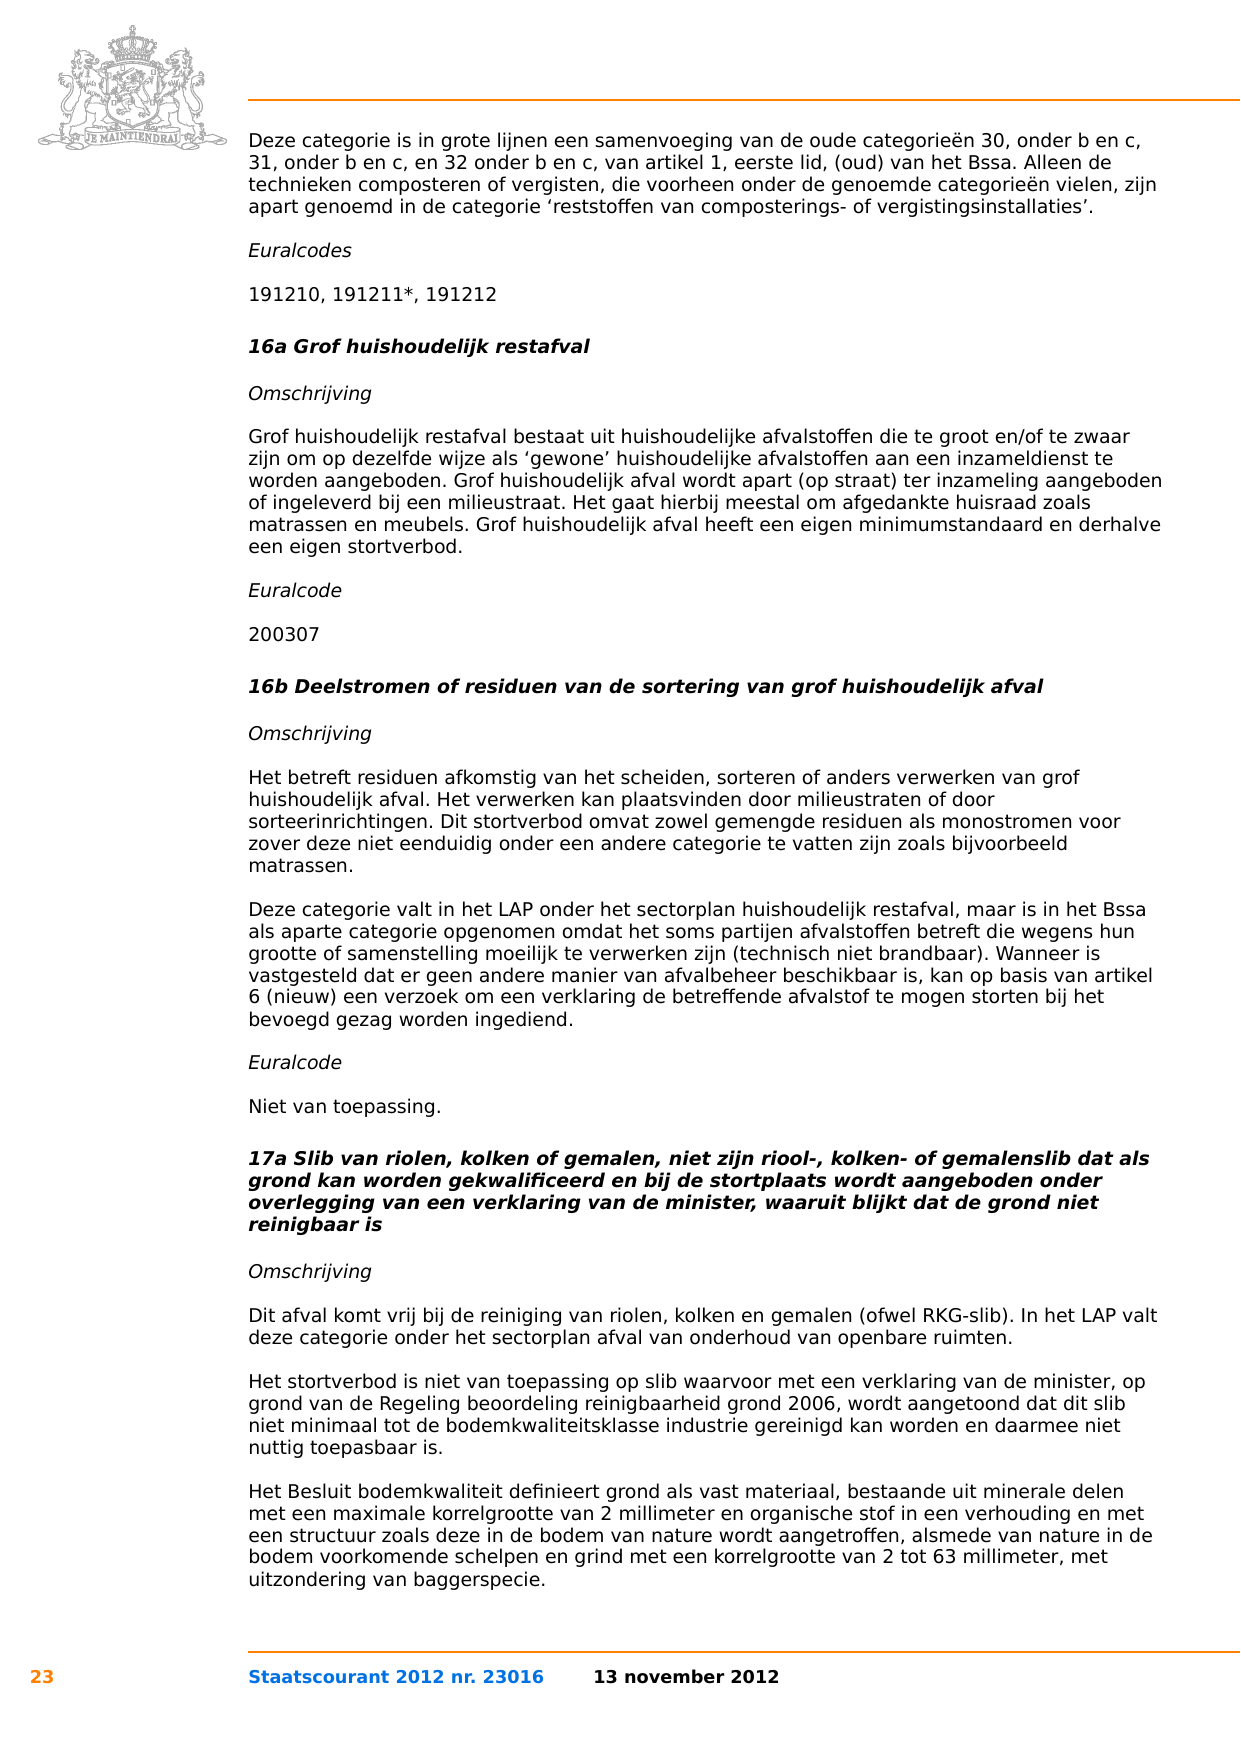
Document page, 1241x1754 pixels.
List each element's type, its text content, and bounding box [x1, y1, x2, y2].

text Deze categorie valt in het LAP onder het sectorplan huishoudelijk restafval, maar is in het Bssa als aparte categorie opgenomen omdat het soms partijen afvalstoffen betreft die wegens hun grootte of samenstelling moeilijk te verwerken zijn (technisch niet brandbaar). Wanneer is vastgesteld dat er geen andere manier van afvalbeheer beschikbaar is, kan op basis van artikel 6 (nieuw) een verzoek om een verklaring de betreffende afvalstof te mogen storten bij het bevoegd gezag worden ingediend. [248, 898, 1163, 1030]
subtitle 16b Deelstromen of residuen van de sortering van grof huishoudelijk afval [248, 676, 1163, 698]
text Dit afval komt vrij bij de reiniging van riolen, kolken en gemalen (ofwel RKG-slib). In het LAP valt deze categorie onder het sectorplan afval van onderhoud van openbare ruimten. [248, 1305, 1163, 1349]
text Het stortverbod is niet van toepassing op slib waarvoor met een verklaring van de minister, op grond van de Regeling beoordeling reinigbaarheid grond 2006, wordt aangetoond dat dit slib niet minimaal tot de bodemkwaliteitsklasse industrie gereinigd kan worden en daarmee niet nuttig toepasbaar is. [248, 1371, 1163, 1459]
subtitle Omschrijving [248, 723, 1163, 745]
text Het Besluit bodemkwaliteit definieert grond als vast materiaal, bestaande uit minerale delen met een maximale korrelgrootte van 2 millimeter en organische stof in een verhouding en met een structuur zoals deze in de bodem van nature wordt aangetroffen, alsmede van nature in de bodem voorkomende schelpen en grind met een korrelgrootte van 2 tot 63 millimeter, met uitzondering van baggerspecie. [248, 1481, 1163, 1590]
text 200307 [248, 624, 1163, 646]
subtitle Euralcode [248, 580, 1163, 602]
subtitle Euralcode [248, 1052, 1163, 1074]
text 191210, 191211*, 191212 [248, 283, 1163, 306]
text Grof huishoudelijk restafval bestaat uit huishoudelijke afvalstoffen die te groot en/of te zwaar zijn om op dezelfde wijze als ‘gewone’ huishoudelijke afvalstoffen aan een inzameldienst te worden aangeboden. Grof huishoudelijk afval wordt apart (op straat) ter inzameling aangeboden of ingeleverd bij een milieustraat. Het gaat hierbij meestal om afgedankte huisraad zoals matrassen en meubels. Grof huishoudelijk afval heeft een eigen minimumstandaard en derhalve een eigen stortverbod. [248, 426, 1163, 558]
subtitle Euralcodes [248, 240, 1163, 262]
text Niet van toepassing. [248, 1096, 1163, 1118]
subtitle Omschrijving [248, 382, 1163, 404]
text Het betreft residuen afkomstig van het scheiden, sorteren of anders verwerken van grof huishoudelijk afval. Het verwerken kan plaatsvinden door milieustraten of door sorteerinrichtingen. Dit stortverbod omvat zowel gemengde residuen als monostromen voor zover deze niet eenduidig onder een andere categorie te vatten zijn zoals bijvoorbeeld matrassen. [248, 767, 1163, 877]
subtitle Omschrijving [248, 1261, 1163, 1283]
subtitle 17a Slib van riolen, kolken of gemalen, niet zijn riool-, kolken- of gemalenslib dat als grond kan worden gekwalificeerd en bij de stortplaats wordt aangeboden onder overlegging van een verklaring van de minister, waaruit blijkt dat de grond niet reinigbaar is [248, 1148, 1163, 1236]
text Deze categorie is in grote lijnen een samenvoeging van de oude categorieën 30, onder b en c, 31, onder b en c, en 32 onder b en c, van artikel 1, eerste lid, (oud) van het Bssa. Alleen de technieken composteren of vergisten, die voorheen onder de genoemde categorieën vielen, zijn apart genoemd in de categorie ‘reststoffen van composterings- of vergistingsinstallaties’. [248, 130, 1163, 218]
picture [38, 25, 227, 150]
subtitle 16a Grof huishoudelijk restafval [248, 336, 1163, 357]
